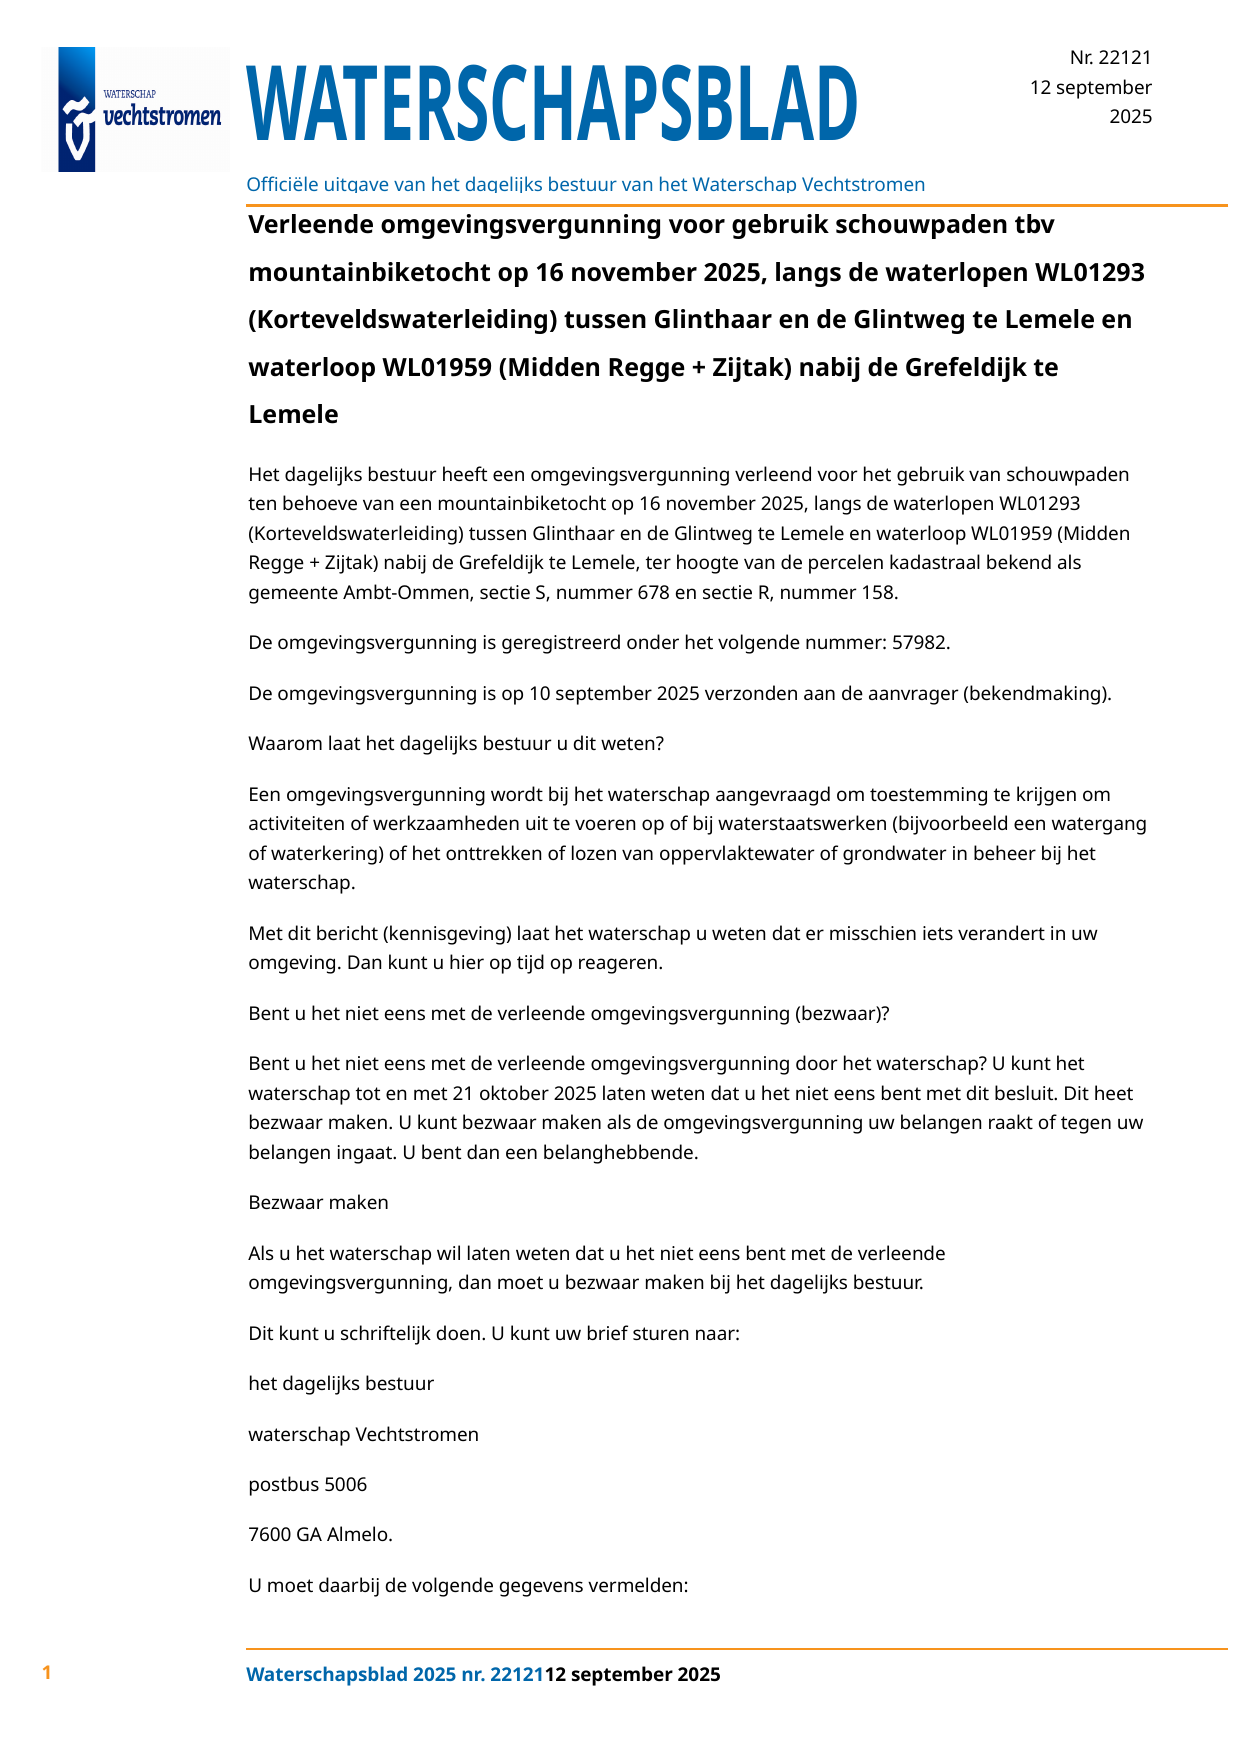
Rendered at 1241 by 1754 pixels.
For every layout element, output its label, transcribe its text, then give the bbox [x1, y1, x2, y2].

text postbus 5006 [248, 1471, 1152, 1497]
text Het dagelijks bestuur heeft een omgevingsvergunning verleend voor het gebruik van schouwpaden ten behoeve van een mountainbiketocht op 16 november 2025, langs de waterlopen WL01293 (Korteveldswaterleiding) tussen Glinthaar en de Glintweg te Lemele en waterloop WL01959 (Midden Regge + Zijtak) nabij de Grefeldijk te Lemele, ter hoogte van de percelen kadastraal bekend als gemeente Ambt-Ommen, sectie S, nummer 678 en sectie R, nummer 158. [248, 461, 1152, 605]
text Met dit bericht (kennisgeving) laat het waterschap u weten dat er misschien iets verandert in uw omgeving. Dan kunt u hier op tijd op reageren. [248, 920, 1152, 975]
text Bent u het niet eens met de verleende omgevingsvergunning door het waterschap? U kunt het waterschap tot en met 21 oktober 2025 laten weten dat u het niet eens bent met dit besluit. Dit heet bezwaar maken. U kunt bezwaar maken als de omgevingsvergunning uw belangen raakt of tegen uw belangen ingaat. U bent dan een belanghebbende. [248, 1050, 1152, 1165]
text U moet daarbij de volgende gegevens vermelden: [248, 1572, 1152, 1598]
picture [41, 47, 231, 172]
text Bent u het niet eens met de verleende omgevingsvergunning (bezwaar)? [248, 1000, 1152, 1026]
text Een omgevingsvergunning wordt bij het waterschap aangevraagd om toestemming te krijgen om activiteiten of werkzaamheden uit te voeren op of bij waterstaatswerken (bijvoorbeeld een watergang of waterkering) of het onttrekken of lozen van oppervlaktewater of grondwater in beheer bij het waterschap. [248, 781, 1152, 895]
text De omgevingsvergunning is geregistreerd onder het volgende nummer: 57982. [248, 629, 1152, 655]
text het dagelijks bestuur [248, 1370, 1152, 1396]
text 7600 GA Almelo. [248, 1522, 1152, 1547]
text Als u het waterschap wil laten weten dat u het niet eens bent met de verleende omgevingsvergunning, dan moet u bezwaar maken bij het dagelijks bestuur. [248, 1240, 1152, 1295]
text De omgevingsvergunning is op 10 september 2025 verzonden aan de aanvrager (bekendmaking). [248, 680, 1152, 706]
text waterschap Vechtstromen [248, 1421, 1152, 1446]
text Waarom laat het dagelijks bestuur u dit weten? [248, 730, 1152, 756]
text Verleende omgevingsvergunning voor gebruik schouwpaden tbv mountainbiketocht op 16 november 2025, langs de waterlopen WL01293 (Korteveldswaterleiding) tussen Glinthaar en de Glintweg te Lemele en waterloop WL01959 (Midden Regge + Zijtak) nabij de Grefeldijk te Lemele [248, 207, 1152, 431]
text Bezwaar maken [248, 1189, 1152, 1215]
text Dit kunt u schriftelijk doen. U kunt uw brief sturen naar: [248, 1320, 1152, 1346]
